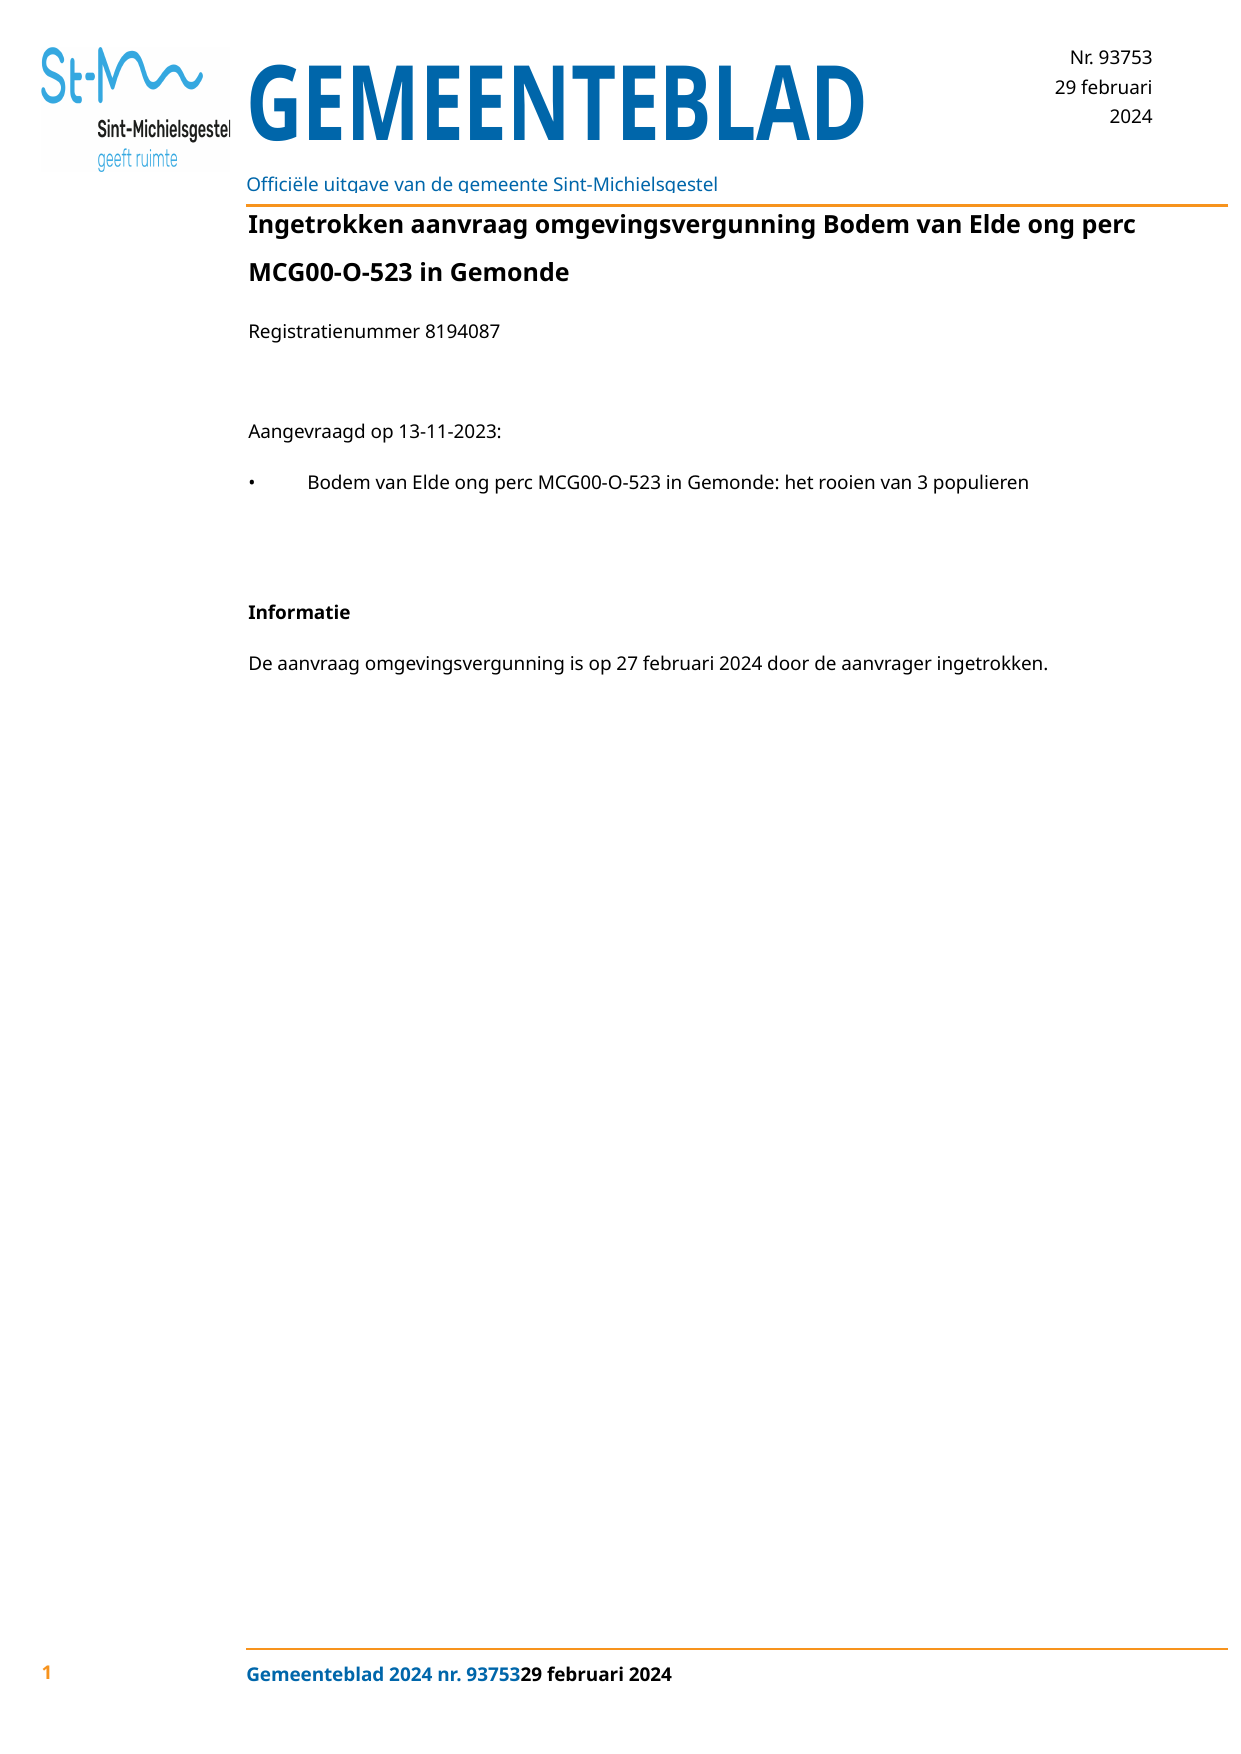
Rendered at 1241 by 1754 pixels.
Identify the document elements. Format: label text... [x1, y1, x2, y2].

text Aangevraagd op 13-11-2023: [248, 419, 1152, 444]
text Registratienummer 8194087 [248, 318, 1152, 344]
picture [41, 47, 231, 172]
text De aanvraag omgevingsvergunning is op 27 februari 2024 door de aanvrager ingetrokken. [248, 650, 1152, 676]
text Ingetrokken aanvraag omgevingsvergunning Bodem van Elde ong perc MCG00-O-523 in Gemonde [248, 207, 1152, 288]
list Bodem van Elde ong perc MCG00-O-523 in Gemonde: het rooien van 3 populieren [248, 469, 1152, 495]
text Informatie [248, 599, 1152, 625]
